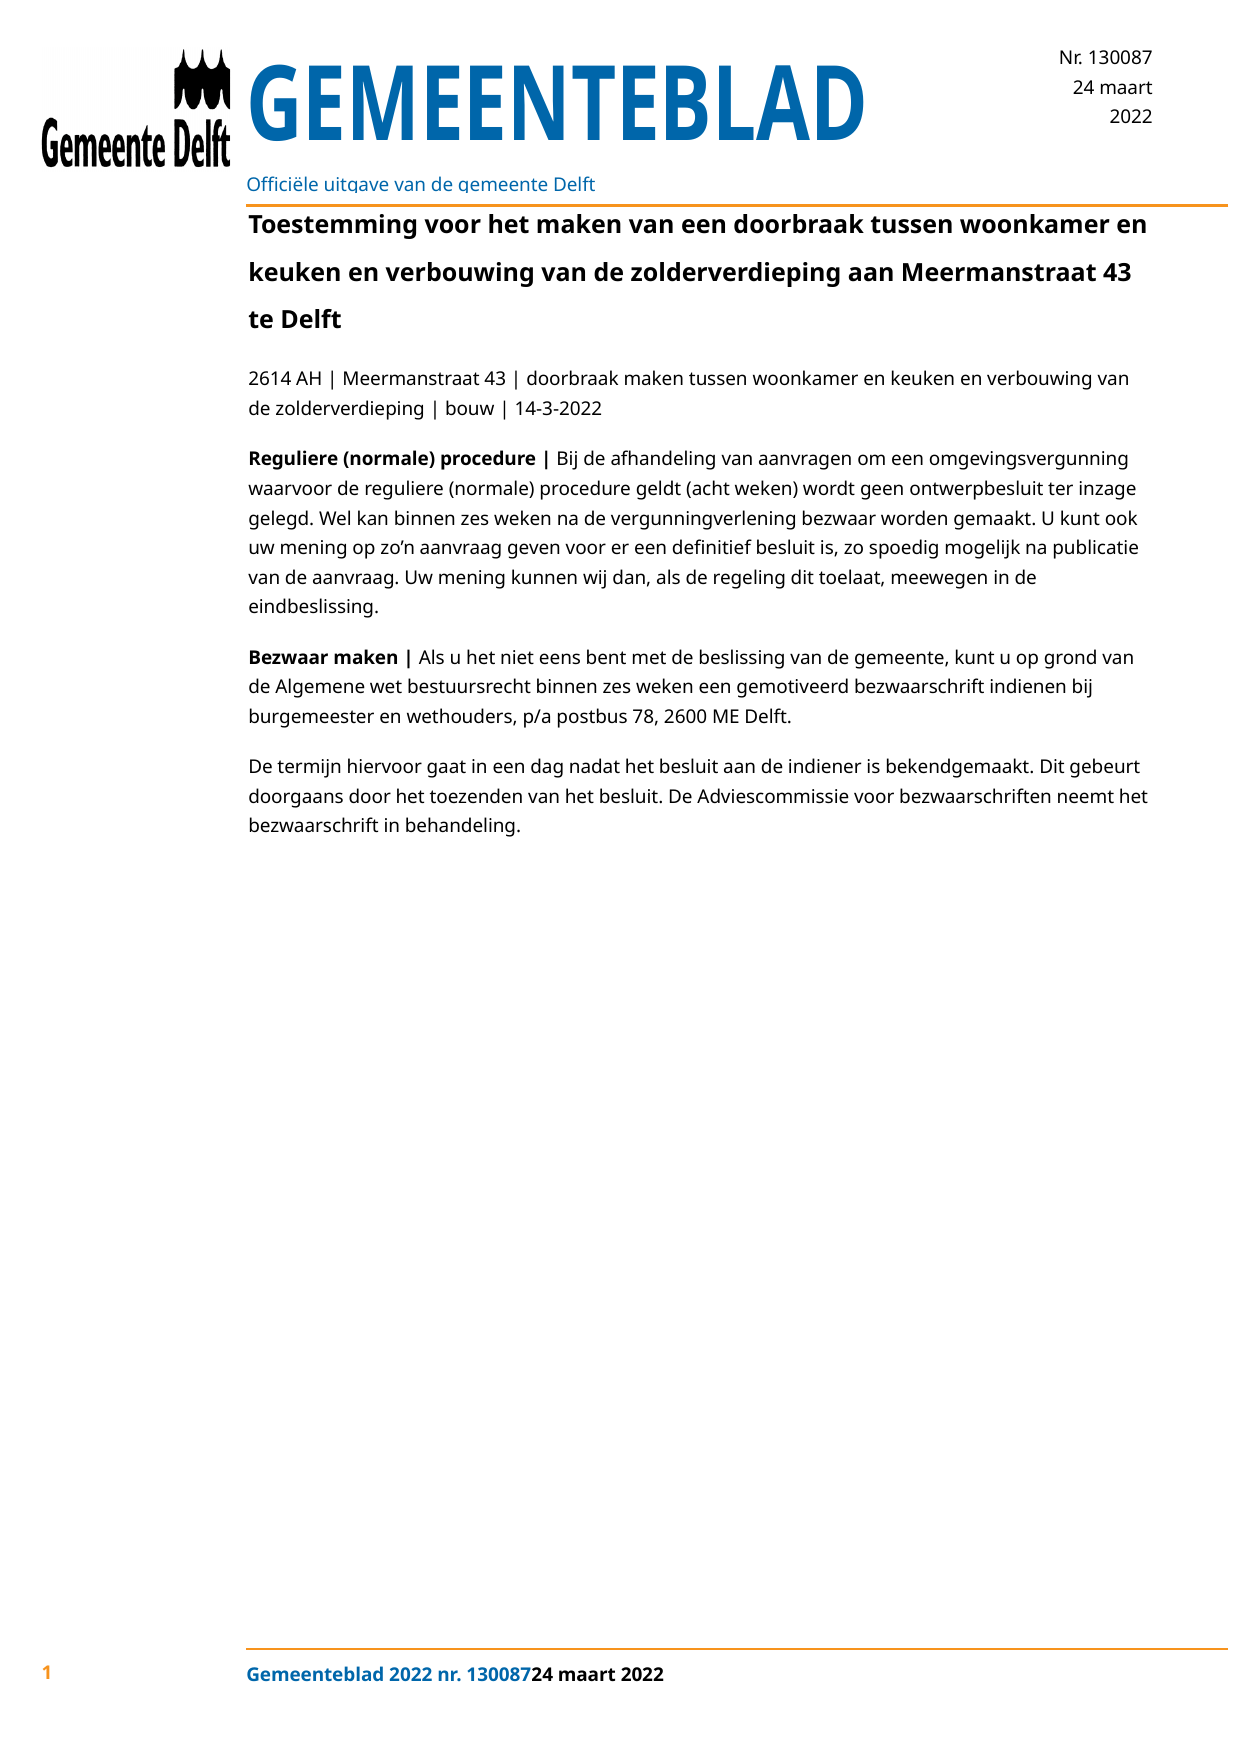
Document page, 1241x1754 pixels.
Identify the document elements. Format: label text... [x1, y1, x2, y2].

text Bezwaar maken | Als u het niet eens bent met de beslissing van de gemeente, kunt u op grond van de Algemene wet bestuursrecht binnen zes weken een gemotiveerd bezwaarschrift indienen bij burgemeester en wethouders, p/a postbus 78, 2600 ME Delft. [248, 644, 1152, 729]
picture [41, 47, 231, 172]
text 2614 AH | Meermanstraat 43 | doorbraak maken tussen woonkamer en keuken en verbouwing van de zolderverdieping | bouw | 14-3-2022 [248, 366, 1152, 421]
text Reguliere (normale) procedure | Bij de afhandeling van aanvragen om een omgevingsvergunning waarvoor de reguliere (normale) procedure geldt (acht weken) wordt geen ontwerpbesluit ter inzage gelegd. Wel kan binnen zes weken na de vergunningverlening bezwaar worden gemaakt. U kunt ook uw mening op zo’n aanvraag geven voor er een definitief besluit is, zo spoedig mogelijk na publicatie van de aanvraag. Uw mening kunnen wij dan, als de regeling dit toelaat, meewegen in de eindbeslissing. [248, 446, 1152, 619]
text De termijn hiervoor gaat in een dag nadat het besluit aan de indiener is bekendgemaakt. Dit gebeurt doorgaans door het toezenden van het besluit. De Adviescommissie voor bezwaarschriften neemt het bezwaarschrift in behandeling. [248, 753, 1152, 838]
text Toestemming voor het maken van een doorbraak tussen woonkamer en keuken en verbouwing van de zolderverdieping aan Meermanstraat 43 te Delft [248, 207, 1152, 336]
